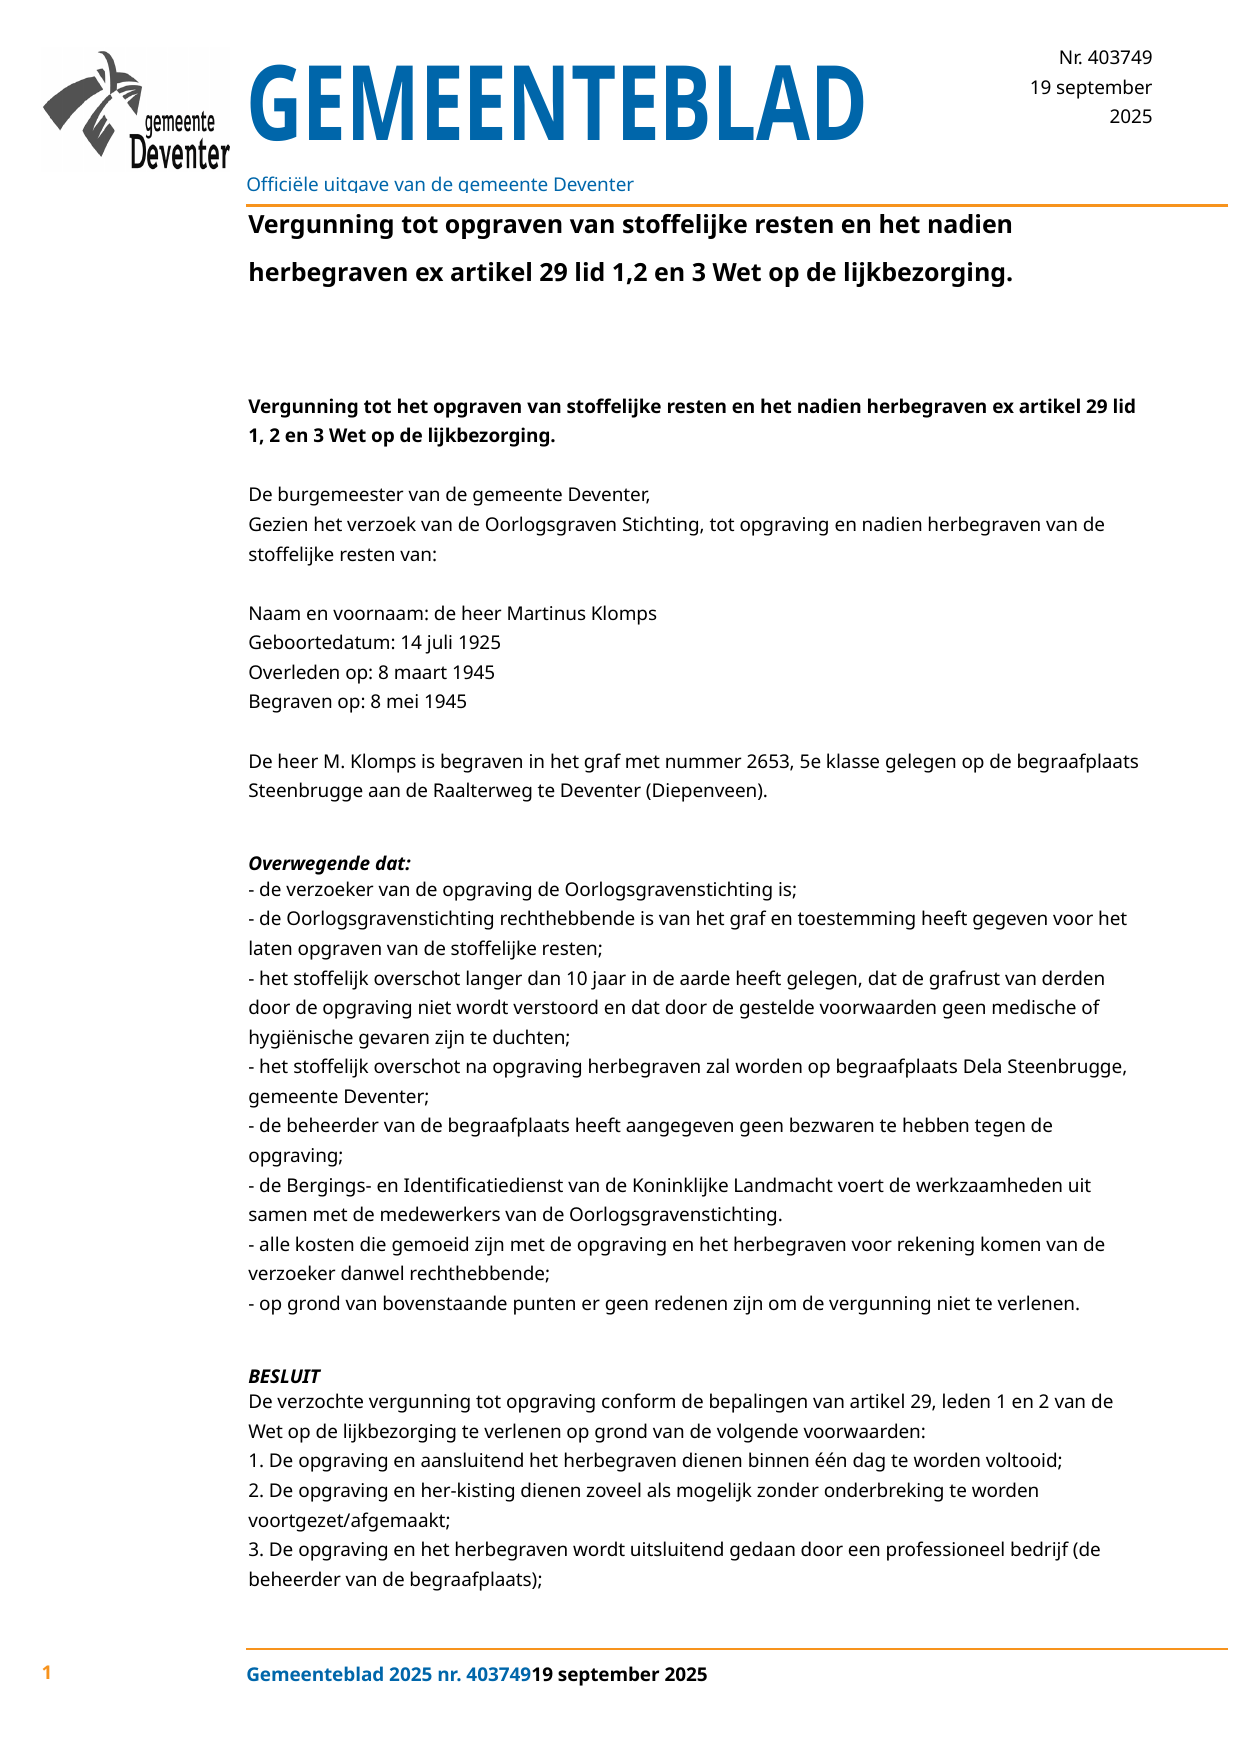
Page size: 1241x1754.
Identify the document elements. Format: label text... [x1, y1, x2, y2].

text - de verzoeker van de opgraving de Oorlogsgravenstichting is; [248, 876, 1152, 902]
text Vergunning tot opgraven van stoffelijke resten en het nadien herbegraven ex artikel 29 lid 1,2 en 3 Wet op de lijkbezorging. [248, 207, 1152, 288]
picture [41, 47, 231, 172]
text Begraven op: 8 mei 1945 [248, 689, 1152, 714]
text BESLUIT [248, 1363, 1152, 1388]
text - het stoffelijk overschot langer dan 10 jaar in de aarde heeft gelegen, dat de grafrust van derden door de opgraving niet wordt verstoord en dat door de gestelde voorwaarden geen medische of hygiënische gevaren zijn te duchten; [248, 965, 1152, 1049]
text 2. De opgraving en her-kisting dienen zoveel als mogelijk zonder onderbreking te worden voortgezet/afgemaakt; [248, 1477, 1152, 1533]
text De heer M. Klomps is begraven in het graf met nummer 2653, 5e klasse gelegen op de begraafplaats Steenbrugge aan de Raalterweg te Deventer (Diepenveen). [248, 748, 1152, 803]
text - het stoffelijk overschot na opgraving herbegraven zal worden op begraafplaats Dela Steenbrugge, gemeente Deventer; [248, 1053, 1152, 1109]
text - alle kosten die gemoeid zijn met de opgraving en het herbegraven voor rekening komen van de verzoeker danwel rechthebbende; [248, 1231, 1152, 1286]
text De burgemeester van de gemeente Deventer, [248, 482, 1152, 507]
text - op grond van bovenstaande punten er geen redenen zijn om de vergunning niet te verlenen. [248, 1290, 1152, 1316]
text Geboortedatum: 14 juli 1925 [248, 629, 1152, 655]
text 3. De opgraving en het herbegraven wordt uitsluitend gedaan door een professioneel bedrijf (de beheerder van de begraafplaats); [248, 1536, 1152, 1592]
text Overleden op: 8 maart 1945 [248, 659, 1152, 685]
text Vergunning tot het opgraven van stoffelijke resten en het nadien herbegraven ex artikel 29 lid 1, 2 en 3 Wet op de lijkbezorging. [248, 393, 1152, 448]
text - de Oorlogsgravenstichting rechthebbende is van het graf en toestemming heeft gegeven voor het laten opgraven van de stoffelijke resten; [248, 906, 1152, 961]
text Gezien het verzoek van de Oorlogsgraven Stichting, tot opgraving en nadien herbegraven van de stoffelijke resten van: [248, 511, 1152, 567]
text Naam en voornaam: de heer Martinus Klomps [248, 600, 1152, 626]
text De verzochte vergunning tot opgraving conform de bepalingen van artikel 29, leden 1 en 2 van de Wet op de lijkbezorging te verlenen op grond van de volgende voorwaarden: [248, 1388, 1152, 1444]
text - de beheerder van de begraafplaats heeft aangegeven geen bezwaren te hebben tegen de opgraving; [248, 1113, 1152, 1168]
text - de Bergings- en Identificatiedienst van de Koninklijke Landmacht voert de werkzaamheden uit samen met de medewerkers van de Oorlogsgravenstichting. [248, 1172, 1152, 1227]
text 1. De opgraving en aansluitend het herbegraven dienen binnen één dag te worden voltooid; [248, 1448, 1152, 1473]
text Overwegende dat: [248, 850, 1152, 876]
